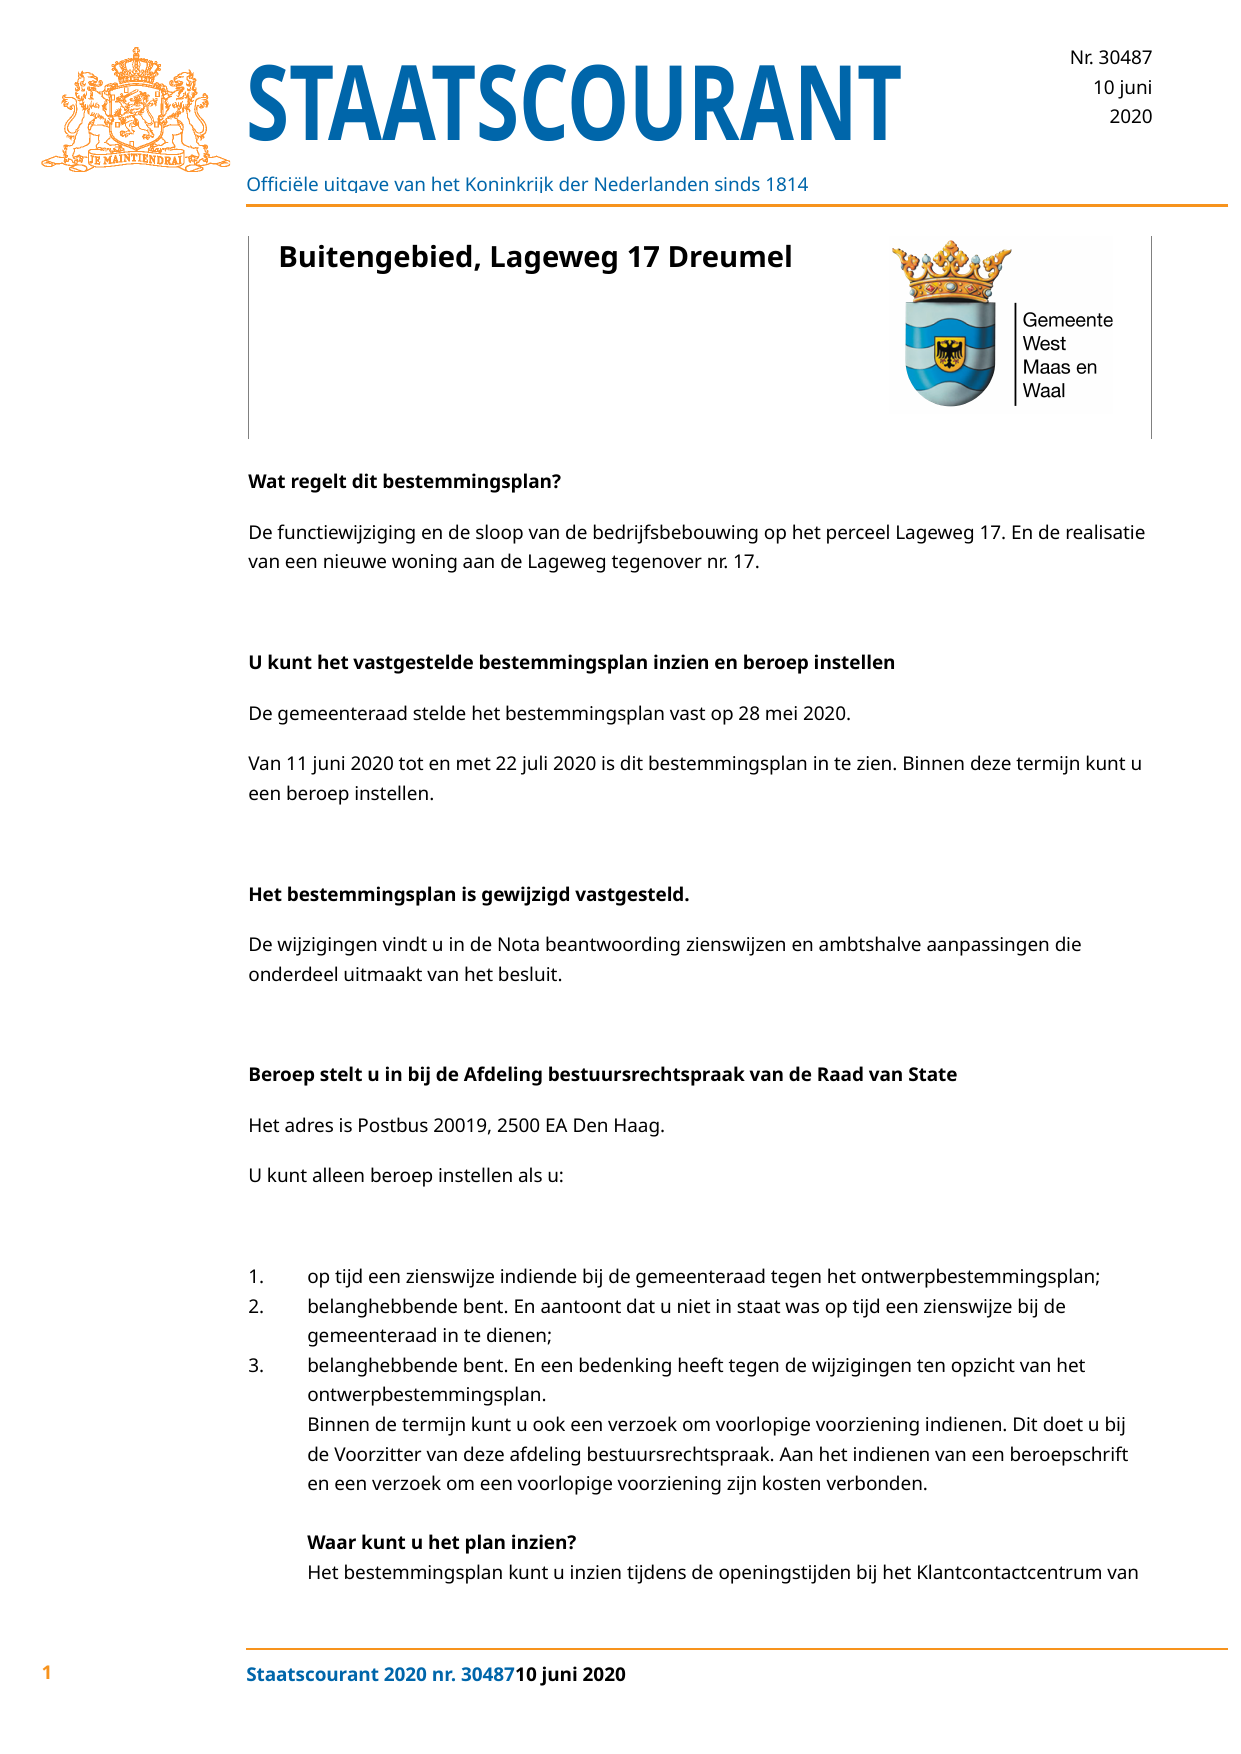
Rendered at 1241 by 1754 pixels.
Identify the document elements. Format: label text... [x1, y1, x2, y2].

text De functiewijziging en de sloop van de bedrijfsbebouwing op het perceel Lageweg 17. En de realisatie van een nieuwe woning aan de Lageweg tegenover nr. 17. [248, 519, 1152, 574]
text Het bestemmingsplan is gewijzigd vastgesteld. [248, 881, 1152, 906]
table_header [1113, 236, 1151, 413]
text U kunt alleen beroep instellen als u: [248, 1162, 1152, 1188]
text Wat regelt dit bestemmingsplan? [248, 469, 1152, 494]
list Het bestemmingsplan kunt u inzien tijdens de openingstijden bij het Klantcontactcentrum van [248, 1559, 1152, 1585]
text Het adres is Postbus 20019, 2500 EA Den Haag. [248, 1112, 1152, 1138]
text De gemeenteraad stelde het bestemmingsplan vast op 28 mei 2020. [248, 700, 1152, 726]
table_header [850, 414, 1151, 439]
text U kunt het vastgestelde bestemmingsplan inzien en beroep instellen [248, 649, 1152, 675]
text Van 11 juni 2020 tot en met 22 juli 2020 is dit bestemmingsplan in te zien. Binnen deze termijn kunt u een beroep instellen. [248, 750, 1152, 806]
list belanghebbende bent. En aantoont dat u niet in staat was op tijd een zienswijze bij de gemeenteraad in te dienen; [248, 1293, 1152, 1348]
list Binnen de termijn kunt u ook een verzoek om voorlopige voorziening indienen. Dit doet u bij de Voorzitter van deze afdeling bestuursrechtspraak. Aan het indienen van een beroepschrift en een verzoek om een voorlopige voorziening zijn kosten verbonden. [248, 1411, 1152, 1496]
picture [41, 47, 231, 172]
picture [888, 236, 1113, 414]
list op tijd een zienswijze indiende bij de gemeenteraad tegen het ontwerpbestemmingsplan; [248, 1263, 1152, 1289]
table_header Buitengebied, Lageweg 17 Dreumel [249, 236, 850, 439]
text De wijzigingen vindt u in de Nota beantwoording zienswijzen en ambtshalve aanpassingen die onderdeel uitmaakt van het besluit. [248, 931, 1152, 986]
text Beroep stelt u in bij de Afdeling bestuursrechtspraak van de Raad van State [248, 1062, 1152, 1087]
list belanghebbende bent. En een bedenking heeft tegen de wijzigingen ten opzicht van het ontwerpbestemmingsplan. [248, 1352, 1152, 1407]
table_header [850, 236, 888, 413]
list Waar kunt u het plan inzien? [248, 1529, 1152, 1555]
